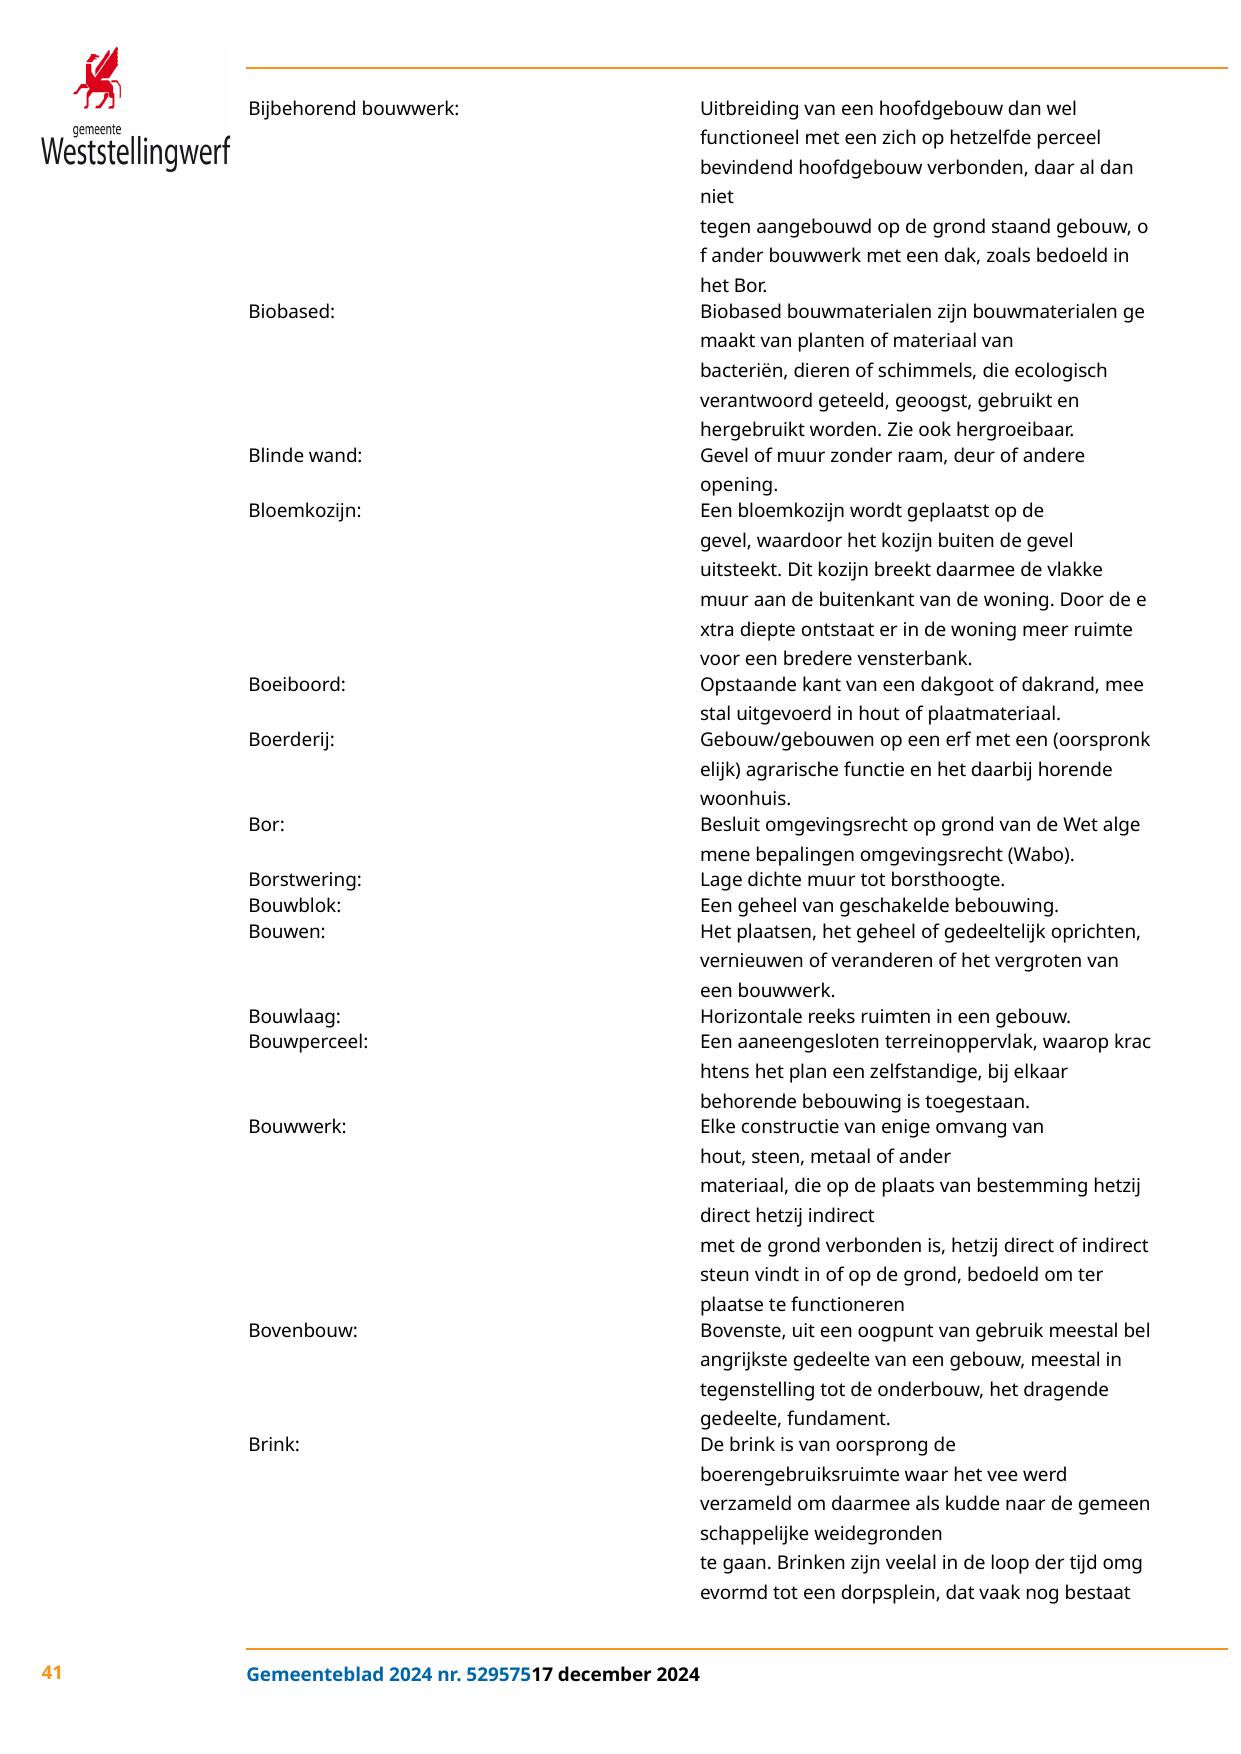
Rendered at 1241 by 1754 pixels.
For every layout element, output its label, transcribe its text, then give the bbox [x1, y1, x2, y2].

table_cell Een aaneengesloten terreinoppervlak, waarop krachtens het plan een zelfstandige, bij elkaar behorende bebouwing is toegestaan. [700, 1029, 1152, 1113]
table_cell Brink: [248, 1431, 700, 1605]
table_cell Opstaande kant van een dakgoot of dakrand, meestal uitgevoerd in hout of plaatmateriaal. [700, 671, 1152, 726]
table_cell Bouwperceel: [248, 1029, 700, 1113]
table_cell Bouwlaag: [248, 1003, 700, 1029]
table_cell Bloemkozijn: [248, 498, 700, 671]
table_cell Uitbreiding van een hoofdgebouw dan wel functioneel met een zich op hetzelfde perceel bevindend hoofdgebouw verbonden, daar al dan niet tegen aangebouwd op de grond staand gebouw, of ander bouwwerk met een dak, zoals bedoeld in het Bor. [700, 95, 1152, 298]
table_cell Boeiboord: [248, 671, 700, 726]
table_cell Gevel of muur zonder raam, deur of andere opening. [700, 442, 1152, 497]
table_cell Bovenbouw: [248, 1317, 700, 1431]
table_cell Bovenste, uit een oogpunt van gebruik meestal belangrijkste gedeelte van een gebouw, meestal in tegenstelling tot de onderbouw, het dragende gedeelte, fundament. [700, 1317, 1152, 1431]
table_cell Elke constructie van enige omvang van hout, steen, metaal of ander materiaal, die op de plaats van bestemming hetzij direct hetzij indirect met de grond verbonden is, hetzij direct of indirect steun vindt in of op de grond, bedoeld om ter plaatse te functioneren [700, 1114, 1152, 1317]
table_cell Bouwwerk: [248, 1114, 700, 1317]
table_cell Een geheel van geschakelde bebouwing. [700, 892, 1152, 918]
table_cell Bijbehorend bouwwerk: [248, 95, 700, 298]
table_cell Boerderij: [248, 726, 700, 811]
table_cell Besluit omgevingsrecht op grond van de Wet algemene bepalingen omgevingsrecht (Wabo). [700, 811, 1152, 867]
table_cell Gebouw/gebouwen op een erf met een (oorspronkelijk) agrarische functie en het daarbij horende woonhuis. [700, 726, 1152, 811]
table_cell Horizontale reeks ruimten in een gebouw. [700, 1003, 1152, 1029]
table_cell Bor: [248, 811, 700, 867]
table_cell Blinde wand: [248, 442, 700, 497]
table_cell De brink is van oorsprong de boerengebruiksruimte waar het vee werd verzameld om daarmee als kudde naar de gemeenschappelijke weidegronden te gaan. Brinken zijn veelal in de loop der tijd omgevormd tot een dorpsplein, dat vaak nog bestaat [700, 1431, 1152, 1605]
table_cell Borstwering: [248, 867, 700, 892]
table_cell Bouwen: [248, 918, 700, 1003]
table_cell Lage dichte muur tot borsthoogte. [700, 867, 1152, 892]
picture [41, 47, 231, 172]
table_cell Biobased: [248, 298, 700, 442]
table_cell Het plaatsen, het geheel of gedeeltelijk oprichten, vernieuwen of veranderen of het vergroten van een bouwwerk. [700, 918, 1152, 1003]
table_cell Bouwblok: [248, 892, 700, 918]
table_cell Een bloemkozijn wordt geplaatst op de gevel, waardoor het kozijn buiten de gevel uitsteekt. Dit kozijn breekt daarmee de vlakke muur aan de buitenkant van de woning. Door de extra diepte ontstaat er in de woning meer ruimte voor een bredere vensterbank. [700, 498, 1152, 671]
table_cell Biobased bouwmaterialen zijn bouwmaterialen gemaakt van planten of materiaal van bacteriën, dieren of schimmels, die ecologisch verantwoord geteeld, geoogst, gebruikt en hergebruikt worden. Zie ook hergroeibaar. [700, 298, 1152, 442]
